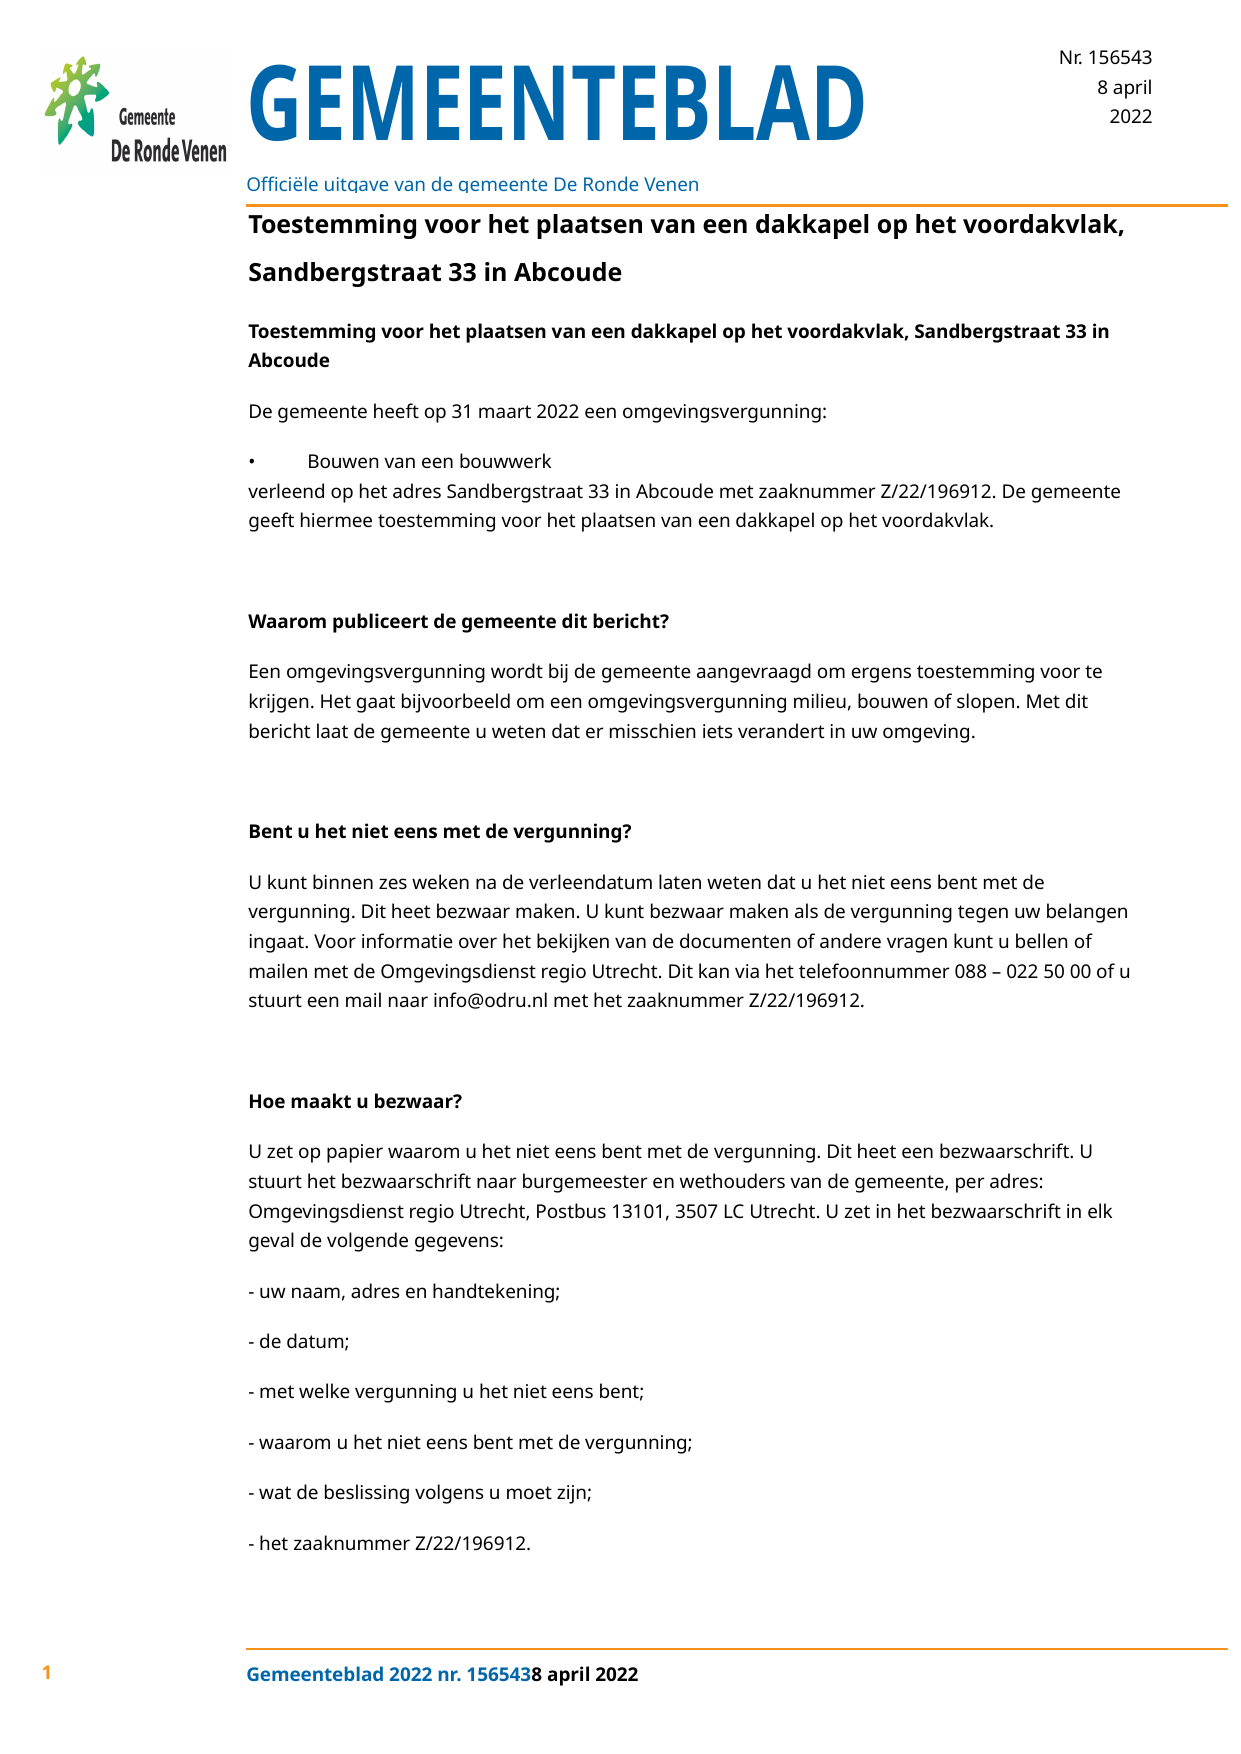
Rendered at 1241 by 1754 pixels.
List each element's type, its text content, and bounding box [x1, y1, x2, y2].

text - de datum; [248, 1328, 1152, 1354]
text - het zaaknummer Z/22/196912. [248, 1530, 1152, 1556]
list Bouwen van een bouwwerk [248, 448, 1152, 474]
text Bent u het niet eens met de vergunning? [248, 819, 1152, 844]
text U kunt binnen zes weken na de verleendatum laten weten dat u het niet eens bent met de vergunning. Dit heet bezwaar maken. U kunt bezwaar maken als de vergunning tegen uw belangen ingaat. Voor informatie over het bekijken van de documenten of andere vragen kunt u bellen of mailen met de Omgevingsdienst regio Utrecht. Dit kan via het telefoonnummer 088 – 022 50 00 of u stuurt een mail naar info@odru.nl met het zaaknummer Z/22/196912. [248, 869, 1152, 1013]
text Een omgevingsvergunning wordt bij de gemeente aangevraagd om ergens toestemming voor te krijgen. Het gaat bijvoorbeeld om een omgevingsvergunning milieu, bouwen of slopen. Met dit bericht laat de gemeente u weten dat er misschien iets verandert in uw omgeving. [248, 659, 1152, 744]
picture [41, 47, 231, 172]
text - uw naam, adres en handtekening; [248, 1278, 1152, 1304]
text Toestemming voor het plaatsen van een dakkapel op het voordakvlak, Sandbergstraat 33 in Abcoude [248, 318, 1152, 373]
text - met welke vergunning u het niet eens bent; [248, 1379, 1152, 1404]
text Hoe maakt u bezwaar? [248, 1088, 1152, 1114]
text - wat de beslissing volgens u moet zijn; [248, 1479, 1152, 1505]
text Toestemming voor het plaatsen van een dakkapel op het voordakvlak, Sandbergstraat 33 in Abcoude [248, 207, 1152, 288]
text De gemeente heeft op 31 maart 2022 een omgevingsvergunning: [248, 398, 1152, 424]
text verleend op het adres Sandbergstraat 33 in Abcoude met zaaknummer Z/22/196912. De gemeente geeft hiermee toestemming voor het plaatsen van een dakkapel op het voordakvlak. [248, 478, 1152, 533]
text - waarom u het niet eens bent met de vergunning; [248, 1429, 1152, 1455]
text U zet op papier waarom u het niet eens bent met de vergunning. Dit heet een bezwaarschrift. U stuurt het bezwaarschrift naar burgemeester en wethouders van de gemeente, per adres: Omgevingsdienst regio Utrecht, Postbus 13101, 3507 LC Utrecht. U zet in het bezwaarschrift in elk geval de volgende gegevens: [248, 1139, 1152, 1253]
text Waarom publiceert de gemeente dit bericht? [248, 608, 1152, 634]
